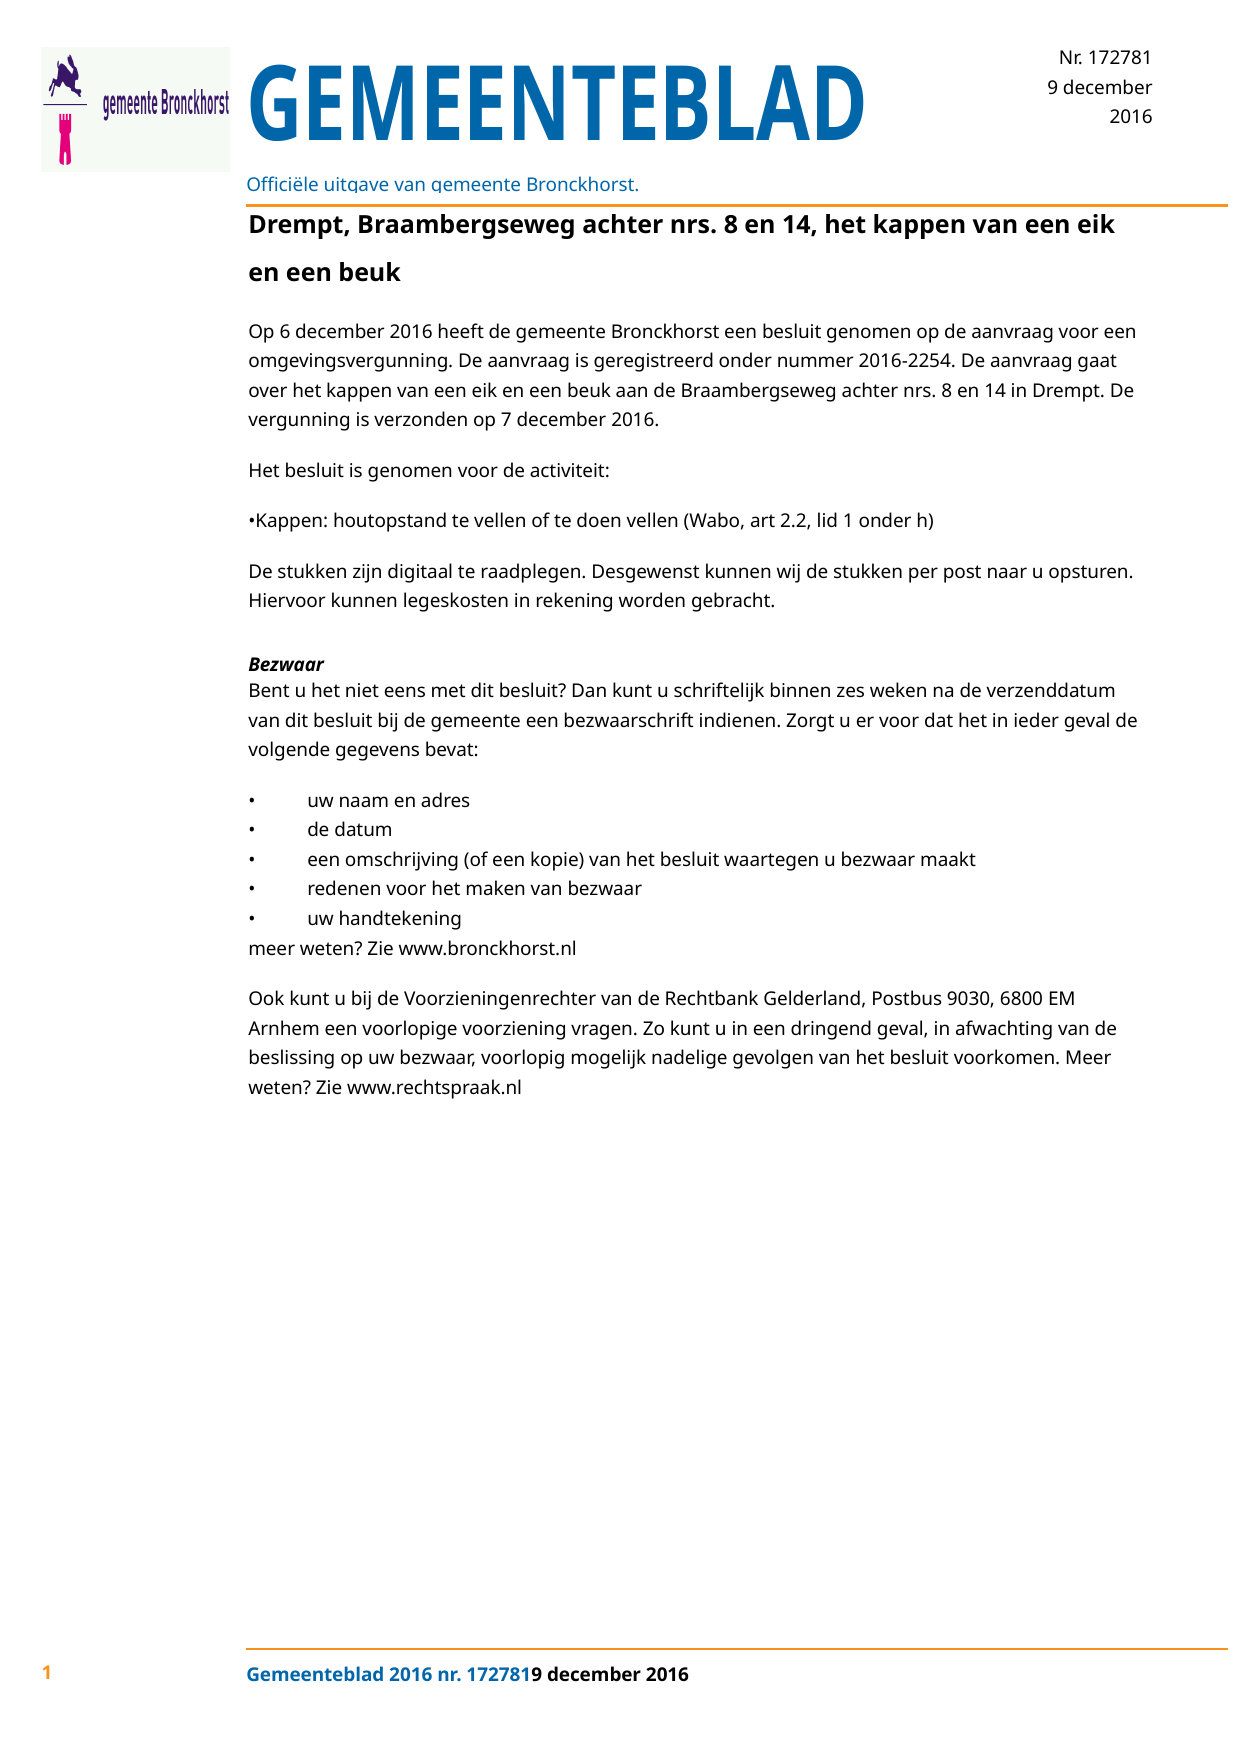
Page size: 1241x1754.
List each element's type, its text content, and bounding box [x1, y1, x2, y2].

text Bent u het niet eens met dit besluit? Dan kunt u schriftelijk binnen zes weken na de verzenddatum van dit besluit bij de gemeente een bezwaarschrift indienen. Zorgt u er voor dat het in ieder geval de volgende gegevens bevat: [248, 677, 1152, 762]
text De stukken zijn digitaal te raadplegen. Desgewenst kunnen wij de stukken per post naar u opsturen. Hiervoor kunnen legeskosten in rekening worden gebracht. [248, 558, 1152, 613]
list redenen voor het maken van bezwaar [248, 876, 1152, 901]
list de datum [248, 816, 1152, 842]
list uw naam en adres [248, 787, 1152, 812]
picture [41, 47, 231, 172]
list uw handtekening [248, 905, 1152, 931]
text meer weten? Zie www.bronckhorst.nl [248, 935, 1152, 960]
text Drempt, Braambergseweg achter nrs. 8 en 14, het kappen van een eik en een beuk [248, 207, 1152, 288]
text Ook kunt u bij de Voorzieningenrechter van de Rechtbank Gelderland, Postbus 9030, 6800 EM Arnhem een voorlopige voorziening vragen. Zo kunt u in een dringend geval, in afwachting van de beslissing op uw bezwaar, voorlopig mogelijk nadelige gevolgen van het besluit voorkomen. Meer weten? Zie www.rechtspraak.nl [248, 985, 1152, 1099]
text Bezwaar [248, 651, 1152, 677]
text Het besluit is genomen voor de activiteit: [248, 457, 1152, 483]
list een omschrijving (of een kopie) van het besluit waartegen u bezwaar maakt [248, 846, 1152, 872]
text Op 6 december 2016 heeft de gemeente Bronckhorst een besluit genomen op de aanvraag voor een omgevingsvergunning. De aanvraag is geregistreerd onder nummer 2016-2254. De aanvraag gaat over het kappen van een eik en een beuk aan de Braambergseweg achter nrs. 8 en 14 in Drempt. De vergunning is verzonden op 7 december 2016. [248, 318, 1152, 432]
text •Kappen: houtopstand te vellen of te doen vellen (Wabo, art 2.2, lid 1 onder h) [248, 507, 1152, 533]
